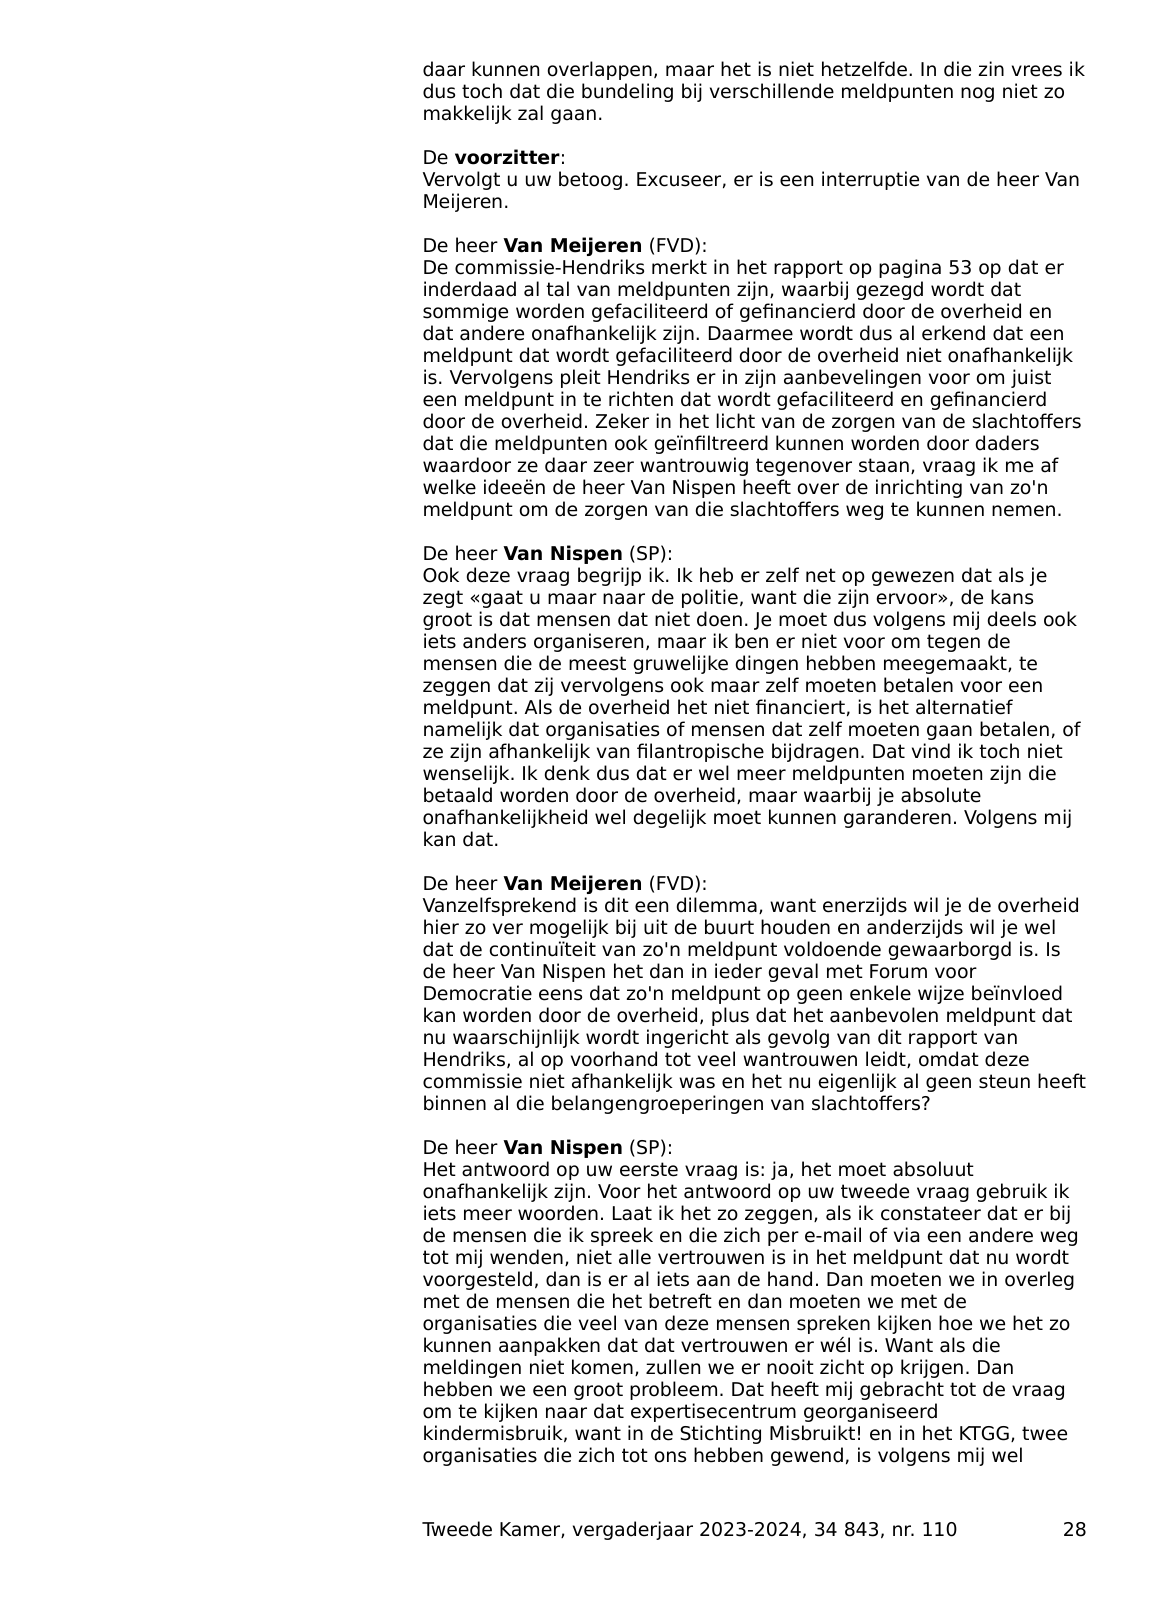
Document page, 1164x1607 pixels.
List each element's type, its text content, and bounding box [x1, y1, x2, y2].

text daar kunnen overlappen, maar het is niet hetzelfde. In die zin vrees ik dus toch dat die bundeling bij verschillende meldpunten nog niet zo makkelijk zal gaan. [422, 59, 1087, 125]
text Het antwoord op uw eerste vraag is: ja, het moet absoluut onafhankelijk zijn. Voor het antwoord op uw tweede vraag gebruik ik iets meer woorden. Laat ik het zo zeggen, als ik constateer dat er bij de mensen die ik spreek en die zich per e-mail of via een andere weg tot mij wenden, niet alle vertrouwen is in het meldpunt dat nu wordt voorgesteld, dan is er al iets aan de hand. Dan moeten we in overleg met de mensen die het betreft en dan moeten we met de organisaties die veel van deze mensen spreken kijken hoe we het zo kunnen aanpakken dat dat vertrouwen er wél is. Want als die meldingen niet komen, zullen we er nooit zicht op krijgen. Dan hebben we een groot probleem. Dat heeft mij gebracht tot de vraag om te kijken naar dat expertisecentrum georganiseerd kindermisbruik, want in de Stichting Misbruikt! en in het KTGG, twee organisaties die zich tot ons hebben gewend, is volgens mij wel [422, 1159, 1087, 1467]
text De voorzitter: [422, 147, 1087, 169]
text De heer Van Meijeren (FVD): [422, 235, 1087, 257]
text De commissie-Hendriks merkt in het rapport op pagina 53 op dat er inderdaad al tal van meldpunten zijn, waarbij gezegd wordt dat sommige worden gefaciliteerd of gefinancierd door de overheid en dat andere onafhankelijk zijn. Daarmee wordt dus al erkend dat een meldpunt dat wordt gefaciliteerd door de overheid niet onafhankelijk is. Vervolgens pleit Hendriks er in zijn aanbevelingen voor om juist een meldpunt in te richten dat wordt gefaciliteerd en gefinancierd door de overheid. Zeker in het licht van de zorgen van de slachtoffers dat die meldpunten ook geïnfiltreerd kunnen worden door daders waardoor ze daar zeer wantrouwig tegenover staan, vraag ik me af welke ideeën de heer Van Nispen heeft over de inrichting van zo'n meldpunt om de zorgen van die slachtoffers weg te kunnen nemen. [422, 257, 1087, 521]
text Vanzelfsprekend is dit een dilemma, want enerzijds wil je de overheid hier zo ver mogelijk bij uit de buurt houden en anderzijds wil je wel dat de continuïteit van zo'n meldpunt voldoende gewaarborgd is. Is de heer Van Nispen het dan in ieder geval met Forum voor Democratie eens dat zo'n meldpunt op geen enkele wijze beïnvloed kan worden door de overheid, plus dat het aanbevolen meldpunt dat nu waarschijnlijk wordt ingericht als gevolg van dit rapport van Hendriks, al op voorhand tot veel wantrouwen leidt, omdat deze commissie niet afhankelijk was en het nu eigenlijk al geen steun heeft binnen al die belangengroeperingen van slachtoffers? [422, 895, 1087, 1115]
text De heer Van Nispen (SP): [422, 543, 1087, 565]
text De heer Van Nispen (SP): [422, 1137, 1087, 1159]
text Vervolgt u uw betoog. Excuseer, er is een interruptie van de heer Van Meijeren. [422, 169, 1087, 213]
text Ook deze vraag begrijp ik. Ik heb er zelf net op gewezen dat als je zegt «gaat u maar naar de politie, want die zijn ervoor», de kans groot is dat mensen dat niet doen. Je moet dus volgens mij deels ook iets anders organiseren, maar ik ben er niet voor om tegen de mensen die de meest gruwelijke dingen hebben meegemaakt, te zeggen dat zij vervolgens ook maar zelf moeten betalen voor een meldpunt. Als de overheid het niet financiert, is het alternatief namelijk dat organisaties of mensen dat zelf moeten gaan betalen, of ze zijn afhankelijk van filantropische bijdragen. Dat vind ik toch niet wenselijk. Ik denk dus dat er wel meer meldpunten moeten zijn die betaald worden door de overheid, maar waarbij je absolute onafhankelijkheid wel degelijk moet kunnen garanderen. Volgens mij kan dat. [422, 565, 1087, 851]
text De heer Van Meijeren (FVD): [422, 873, 1087, 895]
